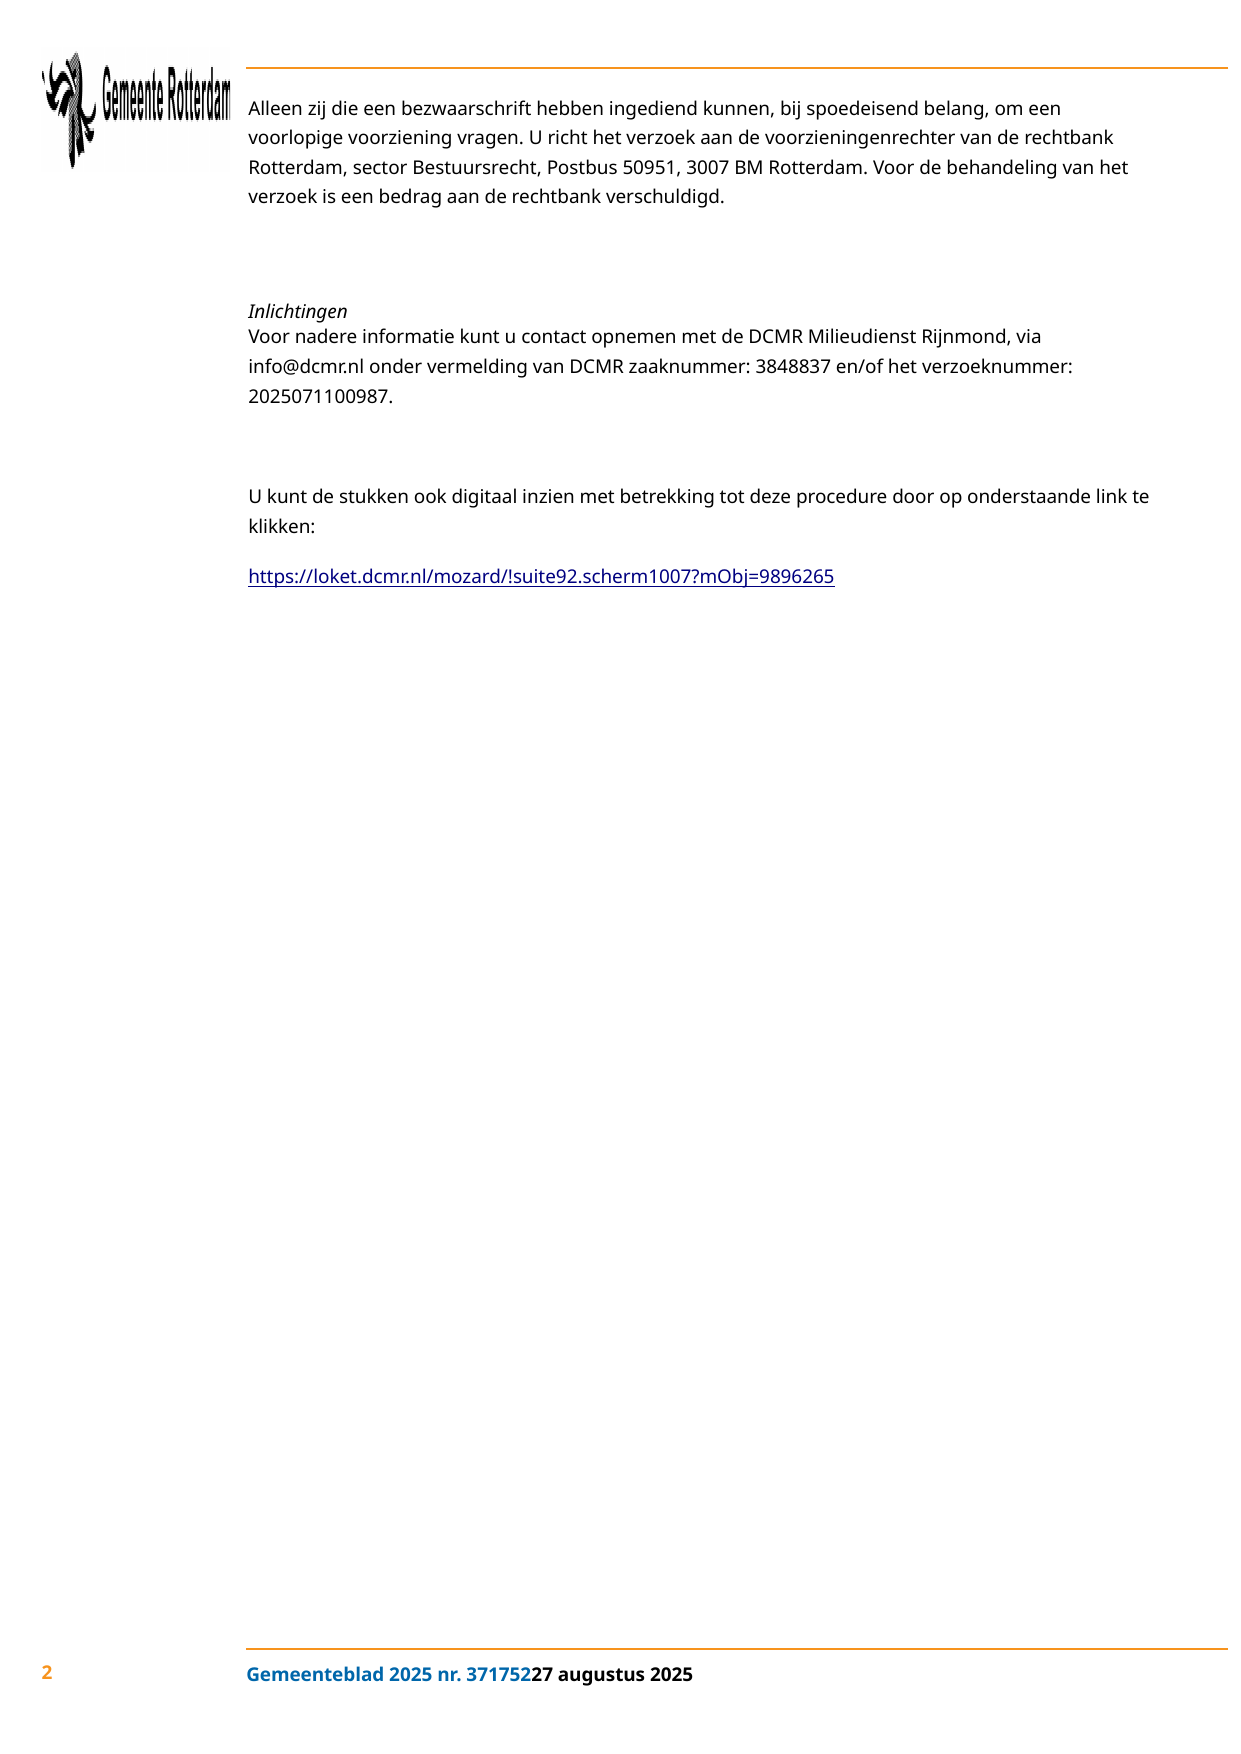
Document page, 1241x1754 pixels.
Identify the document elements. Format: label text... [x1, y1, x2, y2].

text Inlichtingen [248, 298, 1152, 324]
picture [41, 47, 231, 172]
text https://loket.dcmr.nl/mozard/!suite92.scherm1007?mObj=9896265 [248, 564, 1152, 589]
text U kunt de stukken ook digitaal inzien met betrekking tot deze procedure door op onderstaande link te klikken: [248, 484, 1152, 539]
text Voor nadere informatie kunt u contact opnemen met de DCMR Milieudienst Rijnmond, via info@dcmr.nl onder vermelding van DCMR zaaknummer: 3848837 en/of het verzoeknummer: 2025071100987. [248, 324, 1152, 408]
text Alleen zij die een bezwaarschrift hebben ingediend kunnen, bij spoedeisend belang, om een voorlopige voorziening vragen. U richt het verzoek aan de voorzieningenrechter van de rechtbank Rotterdam, sector Bestuursrecht, Postbus 50951, 3007 BM Rotterdam. Voor de behandeling van het verzoek is een bedrag aan de rechtbank verschuldigd. [248, 95, 1152, 209]
